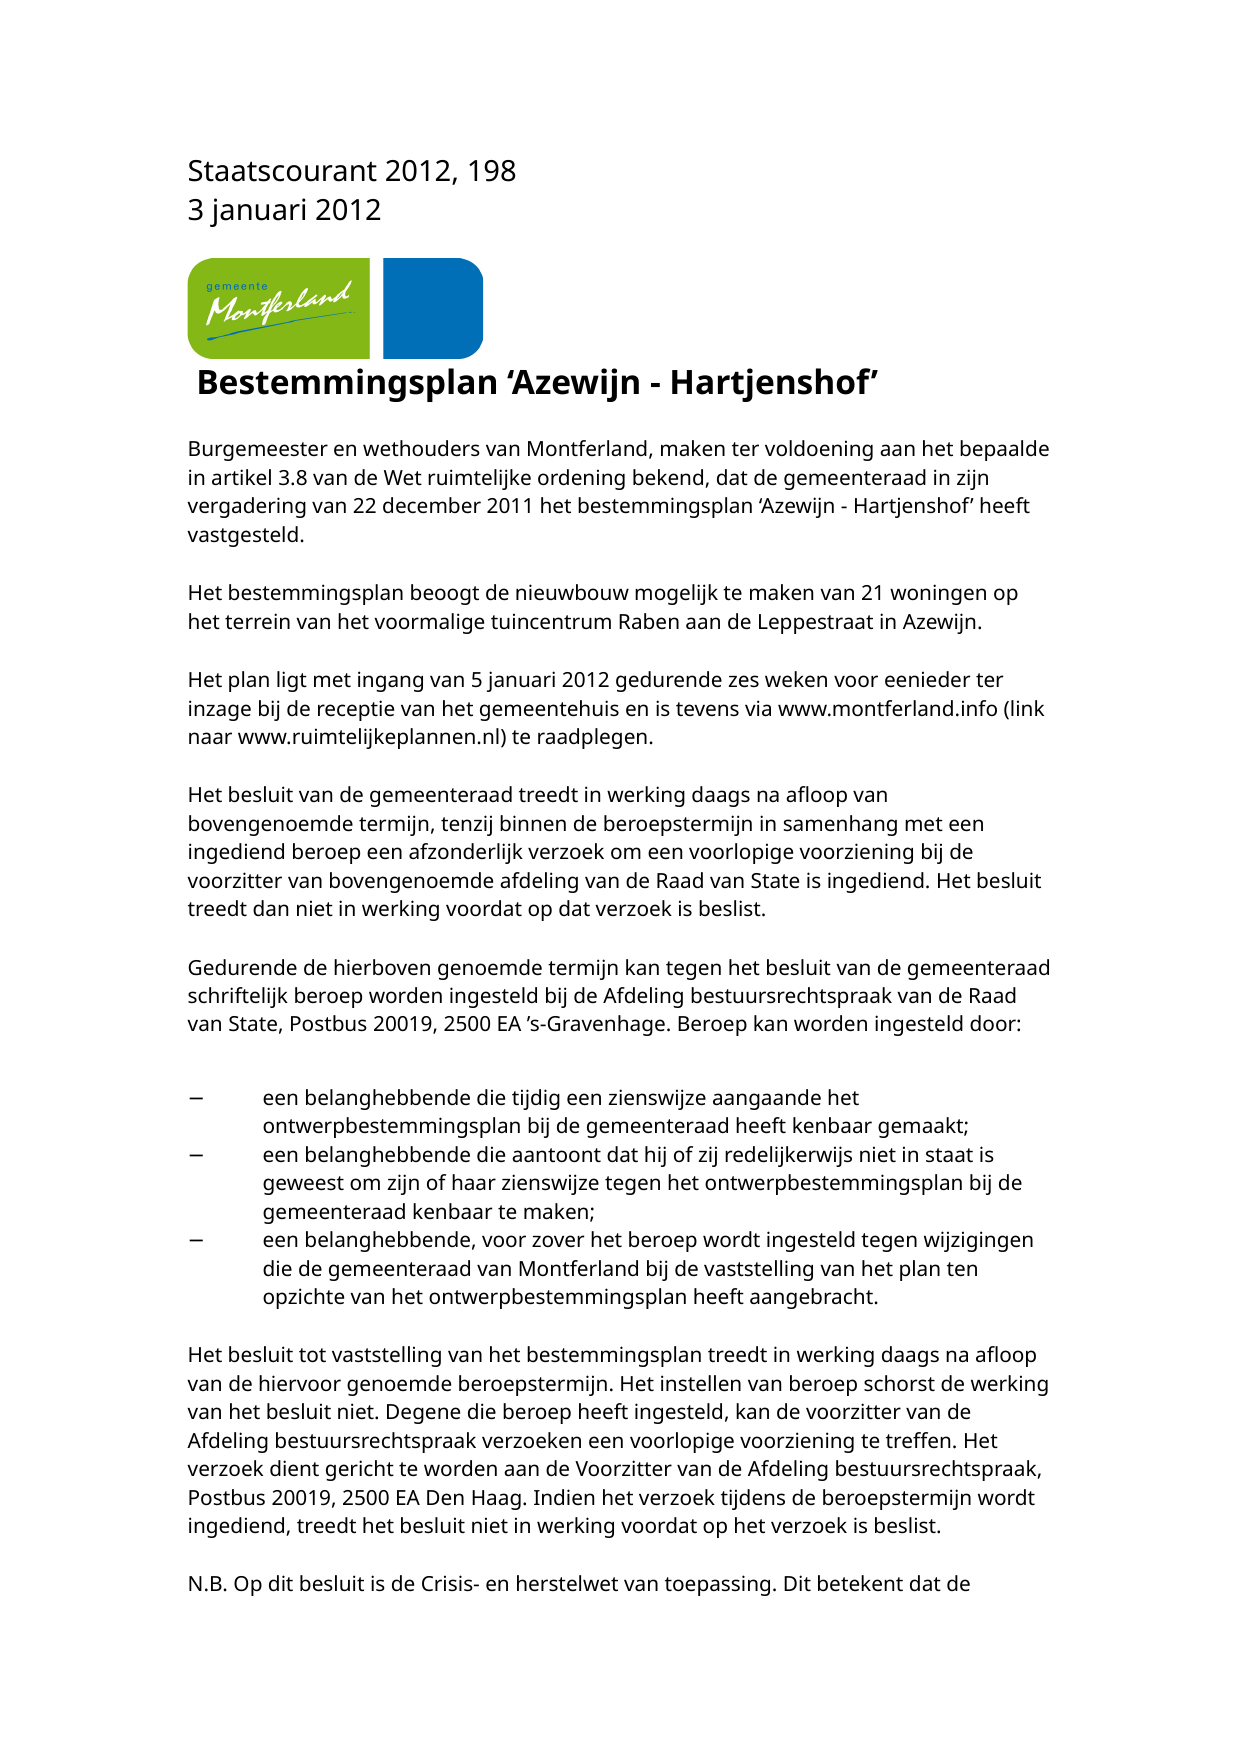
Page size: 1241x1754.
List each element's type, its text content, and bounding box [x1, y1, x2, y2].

list een belanghebbende, voor zover het beroep wordt ingesteld tegen wijzigingen die de gemeenteraad van Montferland bij de vaststelling van het plan ten opzichte van het ontwerpbestemmingsplan heeft aangebracht. [187, 1225, 1053, 1311]
text Burgemeester en wethouders van Montferland, maken ter voldoening aan het bepaalde in artikel 3.8 van de Wet ruimtelijke ordening bekend, dat de gemeenteraad in zijn vergadering van 22 december 2011 het bestemmingsplan ‘Azewijn - Hartjenshof’ heeft vastgesteld. [187, 434, 1053, 548]
text Gedurende de hierboven genoemde termijn kan tegen het besluit van de gemeenteraad schriftelijk beroep worden ingesteld bij de Afdeling bestuursrechtspraak van de Raad van State, Postbus 20019, 2500 EA ’s-Gravenhage. Beroep kan worden ingesteld door: [187, 953, 1053, 1038]
list een belanghebbende die tijdig een zienswijze aangaande het ontwerpbestemmingsplan bij de gemeenteraad heeft kenbaar gemaakt; [187, 1083, 1053, 1140]
text Staatscourant 2012, 198 [187, 150, 1053, 190]
subtitle Bestemmingsplan ‘Azewijn - Hartjenshof’ [187, 271, 1053, 404]
picture [187, 258, 484, 359]
list een belanghebbende die aantoont dat hij of zij redelijkerwijs niet in staat is geweest om zijn of haar zienswijze tegen het ontwerpbestemmingsplan bij de gemeenteraad kenbaar te maken; [187, 1140, 1053, 1225]
text 3 januari 2012 [187, 190, 1053, 229]
text Het besluit tot vaststelling van het bestemmingsplan treedt in werking daags na afloop van de hiervoor genoemde beroepstermijn. Het instellen van beroep schorst de werking van het besluit niet. Degene die beroep heeft ingesteld, kan de voorzitter van de Afdeling bestuursrechtspraak verzoeken een voorlopige voorziening te treffen. Het verzoek dient gericht te worden aan de Voorzitter van de Afdeling bestuursrechtspraak, Postbus 20019, 2500 EA Den Haag. Indien het verzoek tijdens de beroepstermijn wordt ingediend, treedt het besluit niet in werking voordat op het verzoek is beslist. [187, 1341, 1053, 1539]
text Het bestemmingsplan beoogt de nieuwbouw mogelijk te maken van 21 woningen op het terrein van het voormalige tuincentrum Raben aan de Leppestraat in Azewijn. [187, 578, 1053, 635]
text N.B. Op dit besluit is de Crisis- en herstelwet van toepassing. Dit betekent dat de [187, 1569, 1053, 1598]
text Het besluit van de gemeenteraad treedt in werking daags na afloop van bovengenoemde termijn, tenzij binnen de beroepstermijn in samenhang met een ingediend beroep een afzonderlijk verzoek om een voorlopige voorziening bij de voorzitter van bovengenoemde afdeling van de Raad van State is ingediend. Het besluit treedt dan niet in werking voordat op dat verzoek is beslist. [187, 781, 1053, 923]
text Het plan ligt met ingang van 5 januari 2012 gedurende zes weken voor eenieder ter inzage bij de receptie van het gemeentehuis en is tevens via www.montferland.info (link naar www.ruimtelijkeplannen.nl) te raadplegen. [187, 665, 1053, 751]
